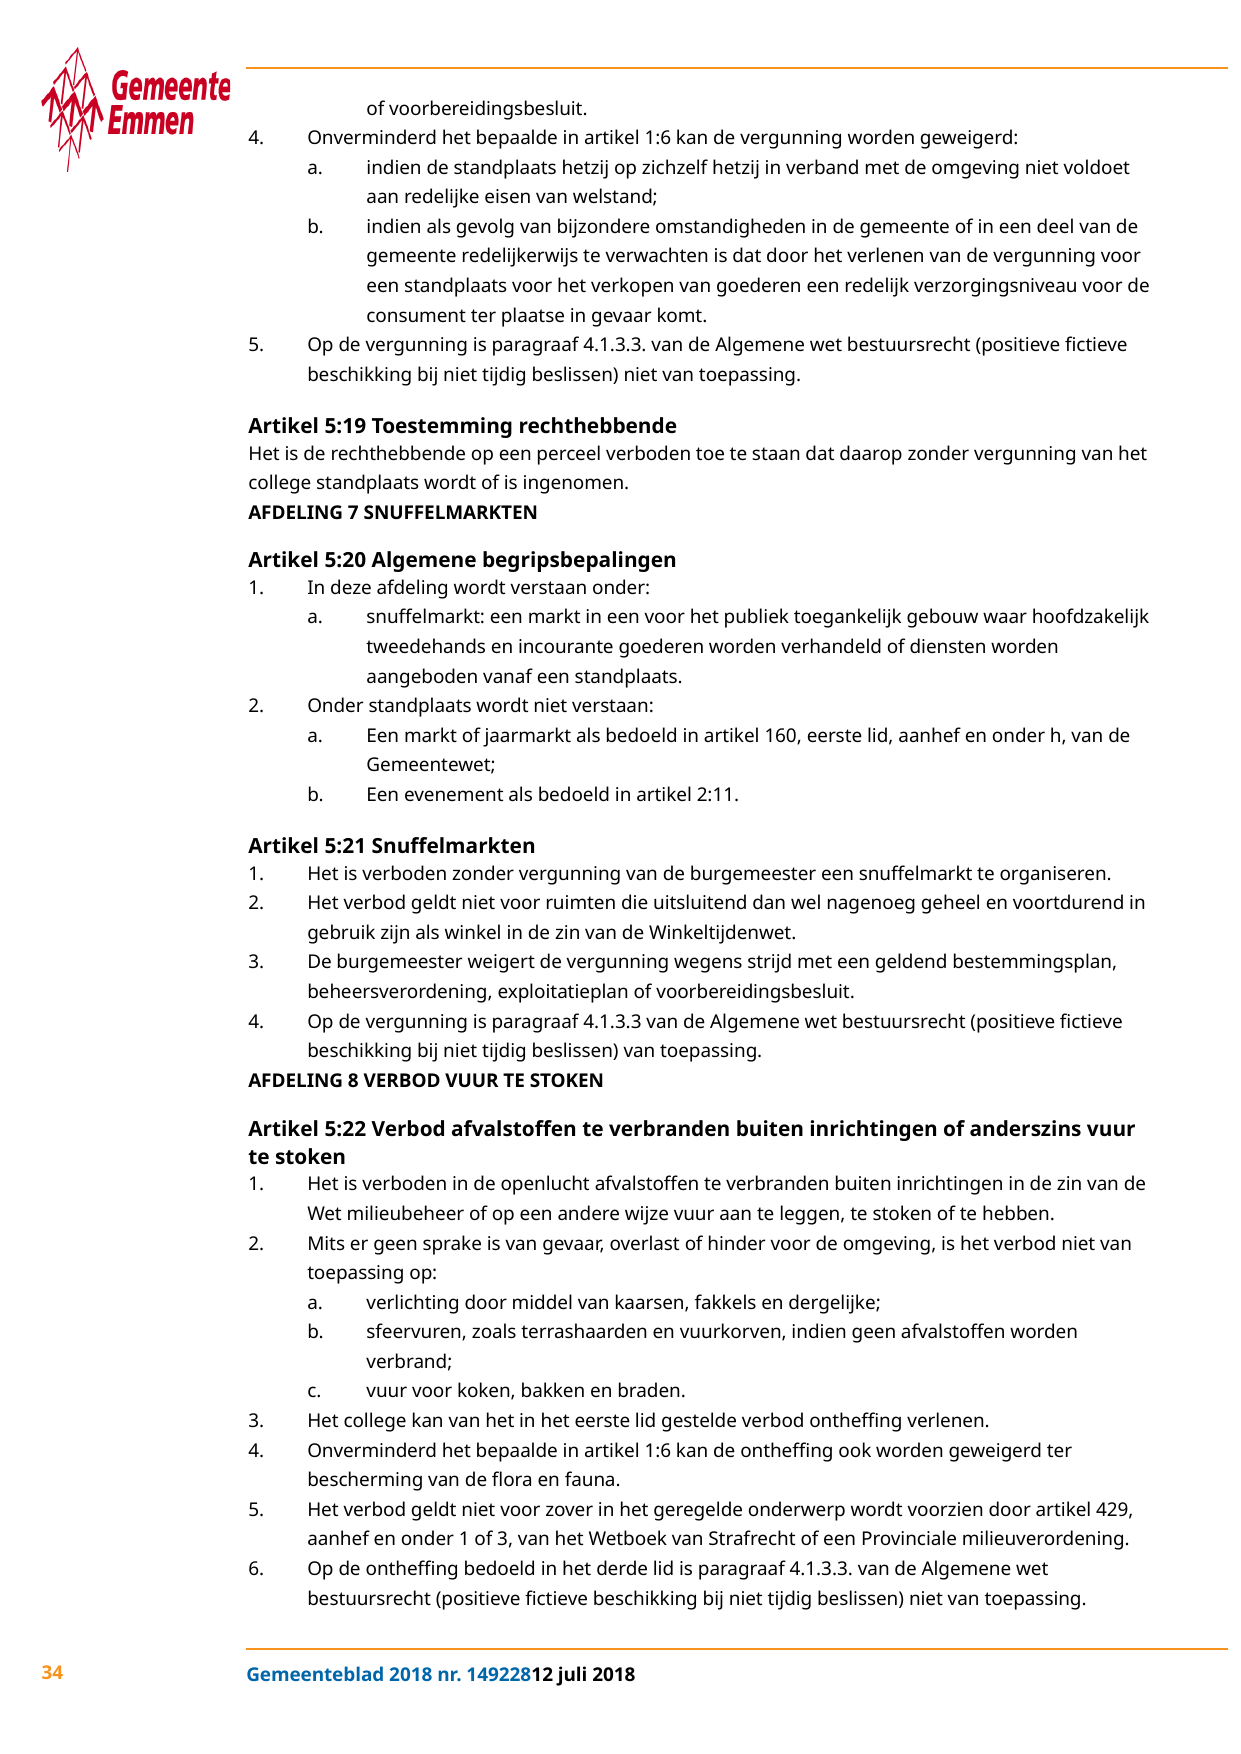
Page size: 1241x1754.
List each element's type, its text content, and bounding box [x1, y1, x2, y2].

text Artikel 5:19 Toestemming rechthebbende [248, 411, 1152, 440]
list Mits er geen sprake is van gevaar, overlast of hinder voor de omgeving, is het verbod niet van toepassing op: [248, 1230, 1152, 1285]
text AFDELING 7 SNUFFELMARKTEN [248, 499, 1152, 525]
list Op de ontheffing bedoeld in het derde lid is paragraaf 4.1.3.3. van de Algemene wet bestuursrecht (positieve fictieve beschikking bij niet tijdig beslissen) niet van toepassing. [248, 1555, 1152, 1610]
text Artikel 5:20 Algemene begripsbepalingen [248, 546, 1152, 574]
text AFDELING 8 VERBOD VUUR TE STOKEN [248, 1067, 1152, 1093]
list snuffelmarkt: een markt in een voor het publiek toegankelijk gebouw waar hoofdzakelijk tweedehands en incourante goederen worden verhandeld of diensten worden aangeboden vanaf een standplaats. [307, 604, 1152, 688]
list Onder standplaats wordt niet verstaan: [248, 692, 1152, 718]
list verlichting door middel van kaarsen, fakkels en dergelijke; [307, 1289, 1152, 1314]
picture [41, 47, 231, 172]
list Een evenement als bedoeld in artikel 2:11. [307, 781, 1152, 807]
list Het college kan van het in het eerste lid gestelde verbod ontheffing verlenen. [248, 1407, 1152, 1433]
list Het is verboden zonder vergunning van de burgemeester een snuffelmarkt te organiseren. [248, 860, 1152, 886]
text Artikel 5:21 Snuffelmarkten [248, 832, 1152, 860]
list of voorbereidingsbesluit. [307, 95, 1152, 121]
text Artikel 5:22 Verbod afvalstoffen te verbranden buiten inrichtingen of anderszins vuur te stoken [248, 1114, 1152, 1171]
list Onverminderd het bepaalde in artikel 1:6 kan de vergunning worden geweigerd: [248, 124, 1152, 150]
list In deze afdeling wordt verstaan onder: [248, 574, 1152, 600]
list Op de vergunning is paragraaf 4.1.3.3 van de Algemene wet bestuursrecht (positieve fictieve beschikking bij niet tijdig beslissen) van toepassing. [248, 1008, 1152, 1063]
list Het is verboden in de openlucht afvalstoffen te verbranden buiten inrichtingen in de zin van de Wet milieubeheer of op een andere wijze vuur aan te leggen, te stoken of te hebben. [248, 1171, 1152, 1226]
list Een markt of jaarmarkt als bedoeld in artikel 160, eerste lid, aanhef en onder h, van de Gemeentewet; [307, 722, 1152, 777]
list sfeervuren, zoals terrashaarden en vuurkorven, indien geen afvalstoffen worden verbrand; [307, 1318, 1152, 1374]
list Op de vergunning is paragraaf 4.1.3.3. van de Algemene wet bestuursrecht (positieve fictieve beschikking bij niet tijdig beslissen) niet van toepassing. [248, 331, 1152, 387]
list Onverminderd het bepaalde in artikel 1:6 kan de ontheffing ook worden geweigerd ter bescherming van de flora en fauna. [248, 1437, 1152, 1492]
list vuur voor koken, bakken en braden. [307, 1378, 1152, 1403]
list Het verbod geldt niet voor ruimten die uitsluitend dan wel nagenoeg geheel en voortdurend in gebruik zijn als winkel in de zin van de Winkeltijdenwet. [248, 889, 1152, 945]
list indien als gevolg van bijzondere omstandigheden in de gemeente of in een deel van de gemeente redelijkerwijs te verwachten is dat door het verlenen van de vergunning voor een standplaats voor het verkopen van goederen een redelijk verzorgingsniveau voor de consument ter plaatse in gevaar komt. [307, 213, 1152, 328]
list indien de standplaats hetzij op zichzelf hetzij in verband met de omgeving niet voldoet aan redelijke eisen van welstand; [307, 154, 1152, 209]
list De burgemeester weigert de vergunning wegens strijd met een geldend bestemmingsplan, beheersverordening, exploitatieplan of voorbereidingsbesluit. [248, 949, 1152, 1004]
text Het is de rechthebbende op een perceel verboden toe te staan dat daarop zonder vergunning van het college standplaats wordt of is ingenomen. [248, 440, 1152, 495]
list Het verbod geldt niet voor zover in het geregelde onderwerp wordt voorzien door artikel 429, aanhef en onder 1 of 3, van het Wetboek van Strafrecht of een Provinciale milieuverordening. [248, 1496, 1152, 1551]
